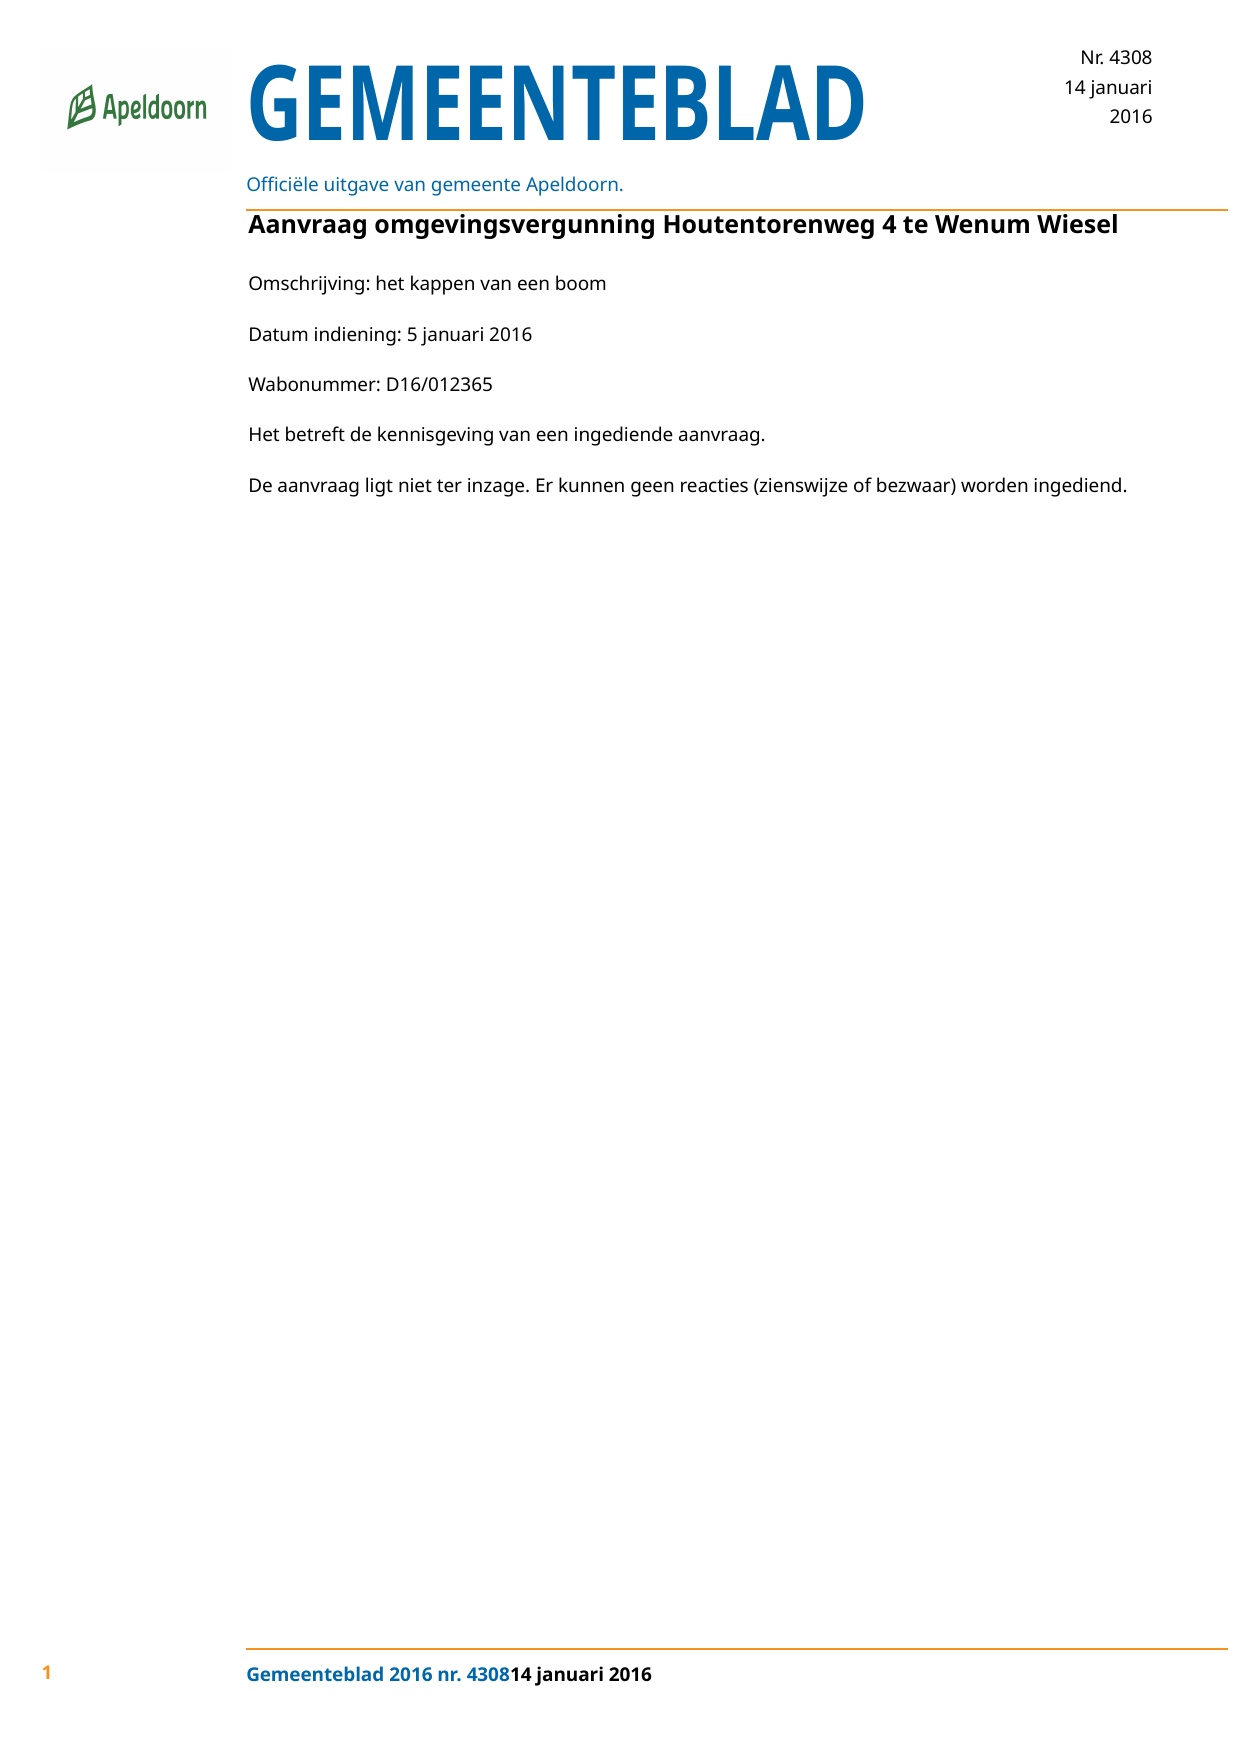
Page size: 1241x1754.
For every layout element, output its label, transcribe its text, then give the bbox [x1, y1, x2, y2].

text Datum indiening: 5 januari 2016 [248, 321, 1152, 346]
picture [41, 47, 231, 172]
text De aanvraag ligt niet ter inzage. Er kunnen geen reacties (zienswijze of bezwaar) worden ingediend. [248, 472, 1152, 498]
text Het betreft de kennisgeving van een ingediende aanvraag. [248, 422, 1152, 447]
text Wabonummer: D16/012365 [248, 371, 1152, 397]
text Omschrijving: het kappen van een boom [248, 270, 1152, 296]
text Aanvraag omgevingsvergunning Houtentorenweg 4 te Wenum Wiesel [248, 211, 1152, 241]
